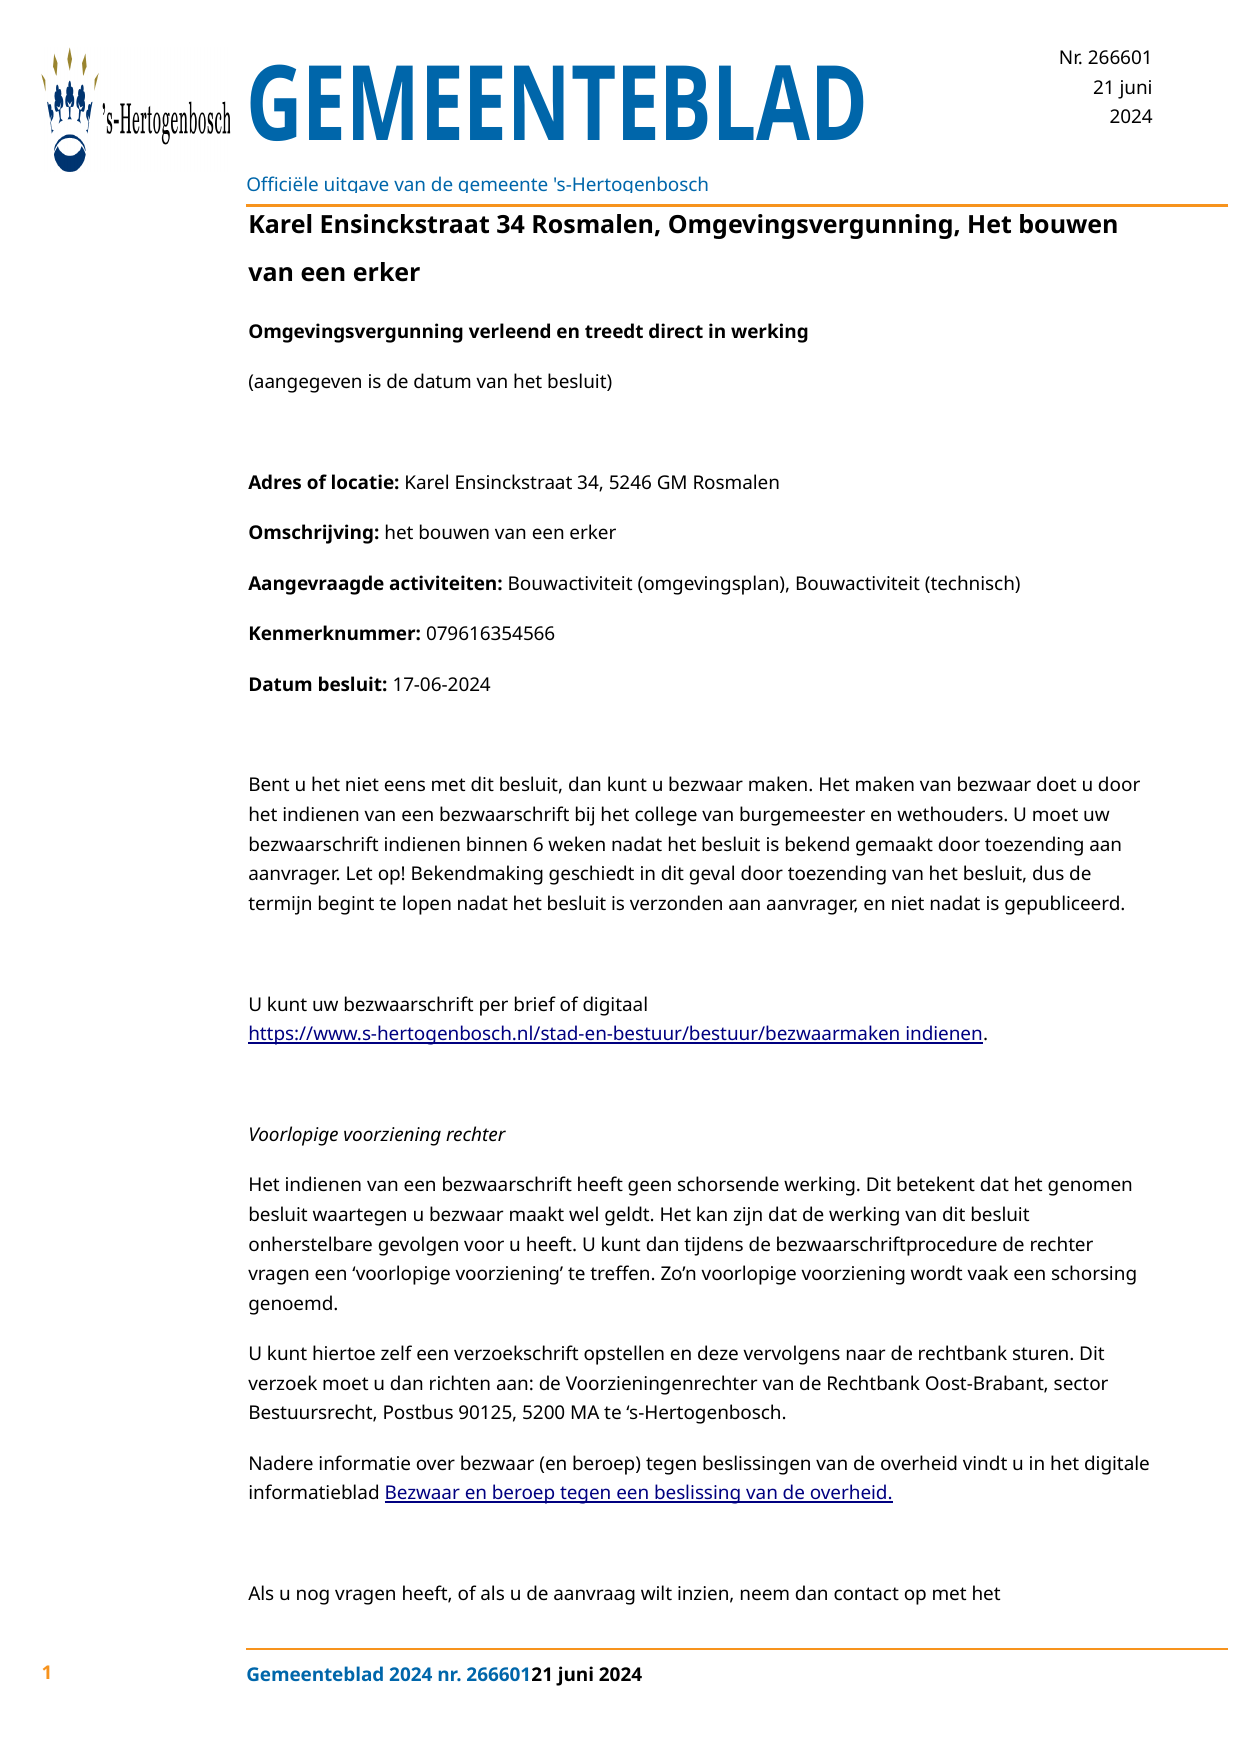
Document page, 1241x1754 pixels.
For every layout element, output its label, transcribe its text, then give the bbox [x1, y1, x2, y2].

text Als u nog vragen heeft, of als u de aanvraag wilt inzien, neem dan contact op met het [248, 1580, 1152, 1606]
text Karel Ensinckstraat 34 Rosmalen, Omgevingsvergunning, Het bouwen van een erker [248, 207, 1152, 288]
text Aangevraagde activiteiten: Bouwactiviteit (omgevingsplan), Bouwactiviteit (technisch) [248, 570, 1152, 596]
text Voorlopige voorziening rechter [248, 1121, 1152, 1147]
text Adres of locatie: Karel Ensinckstraat 34, 5246 GM Rosmalen [248, 469, 1152, 495]
text Omgevingsvergunning verleend en treedt direct in werking [248, 318, 1152, 344]
text Nadere informatie over bezwaar (en beroep) tegen beslissingen van de overheid vindt u in het digitale informatieblad Bezwaar en beroep tegen een beslissing van de overheid. [248, 1450, 1152, 1505]
text Kenmerknummer: 079616354566 [248, 620, 1152, 646]
text U kunt hiertoe zelf een verzoekschrift opstellen en deze vervolgens naar de rechtbank sturen. Dit verzoek moet u dan richten aan: de Voorzieningenrechter van de Rechtbank Oost-Brabant, sector Bestuursrecht, Postbus 90125, 5200 MA te ‘s-Hertogenbosch. [248, 1340, 1152, 1425]
text Bent u het niet eens met dit besluit, dan kunt u bezwaar maken. Het maken van bezwaar doet u door het indienen van een bezwaarschrift bij het college van burgemeester en wethouders. U moet uw bezwaarschrift indienen binnen 6 weken nadat het besluit is bekend gemaakt door toezending aan aanvrager. Let op! Bekendmaking geschiedt in dit geval door toezending van het besluit, dus de termijn begint te lopen nadat het besluit is verzonden aan aanvrager, en niet nadat is gepubliceerd. [248, 772, 1152, 916]
text Datum besluit: 17-06-2024 [248, 671, 1152, 697]
text (aangegeven is de datum van het besluit) [248, 368, 1152, 394]
text Het indienen van een bezwaarschrift heeft geen schorsende werking. Dit betekent dat het genomen besluit waartegen u bezwaar maakt wel geldt. Het kan zijn dat de werking van dit besluit onherstelbare gevolgen voor u heeft. U kunt dan tijdens de bezwaarschriftprocedure de rechter vragen een ‘voorlopige voorziening’ te treffen. Zo’n voorlopige voorziening wordt vaak een schorsing genoemd. [248, 1172, 1152, 1316]
picture [41, 47, 231, 172]
text Omschrijving: het bouwen van een erker [248, 519, 1152, 545]
text U kunt uw bezwaarschrift per brief of digitaal https://www.s-hertogenbosch.nl/stad-en-bestuur/bestuur/bezwaarmaken indienen. [248, 991, 1152, 1046]
